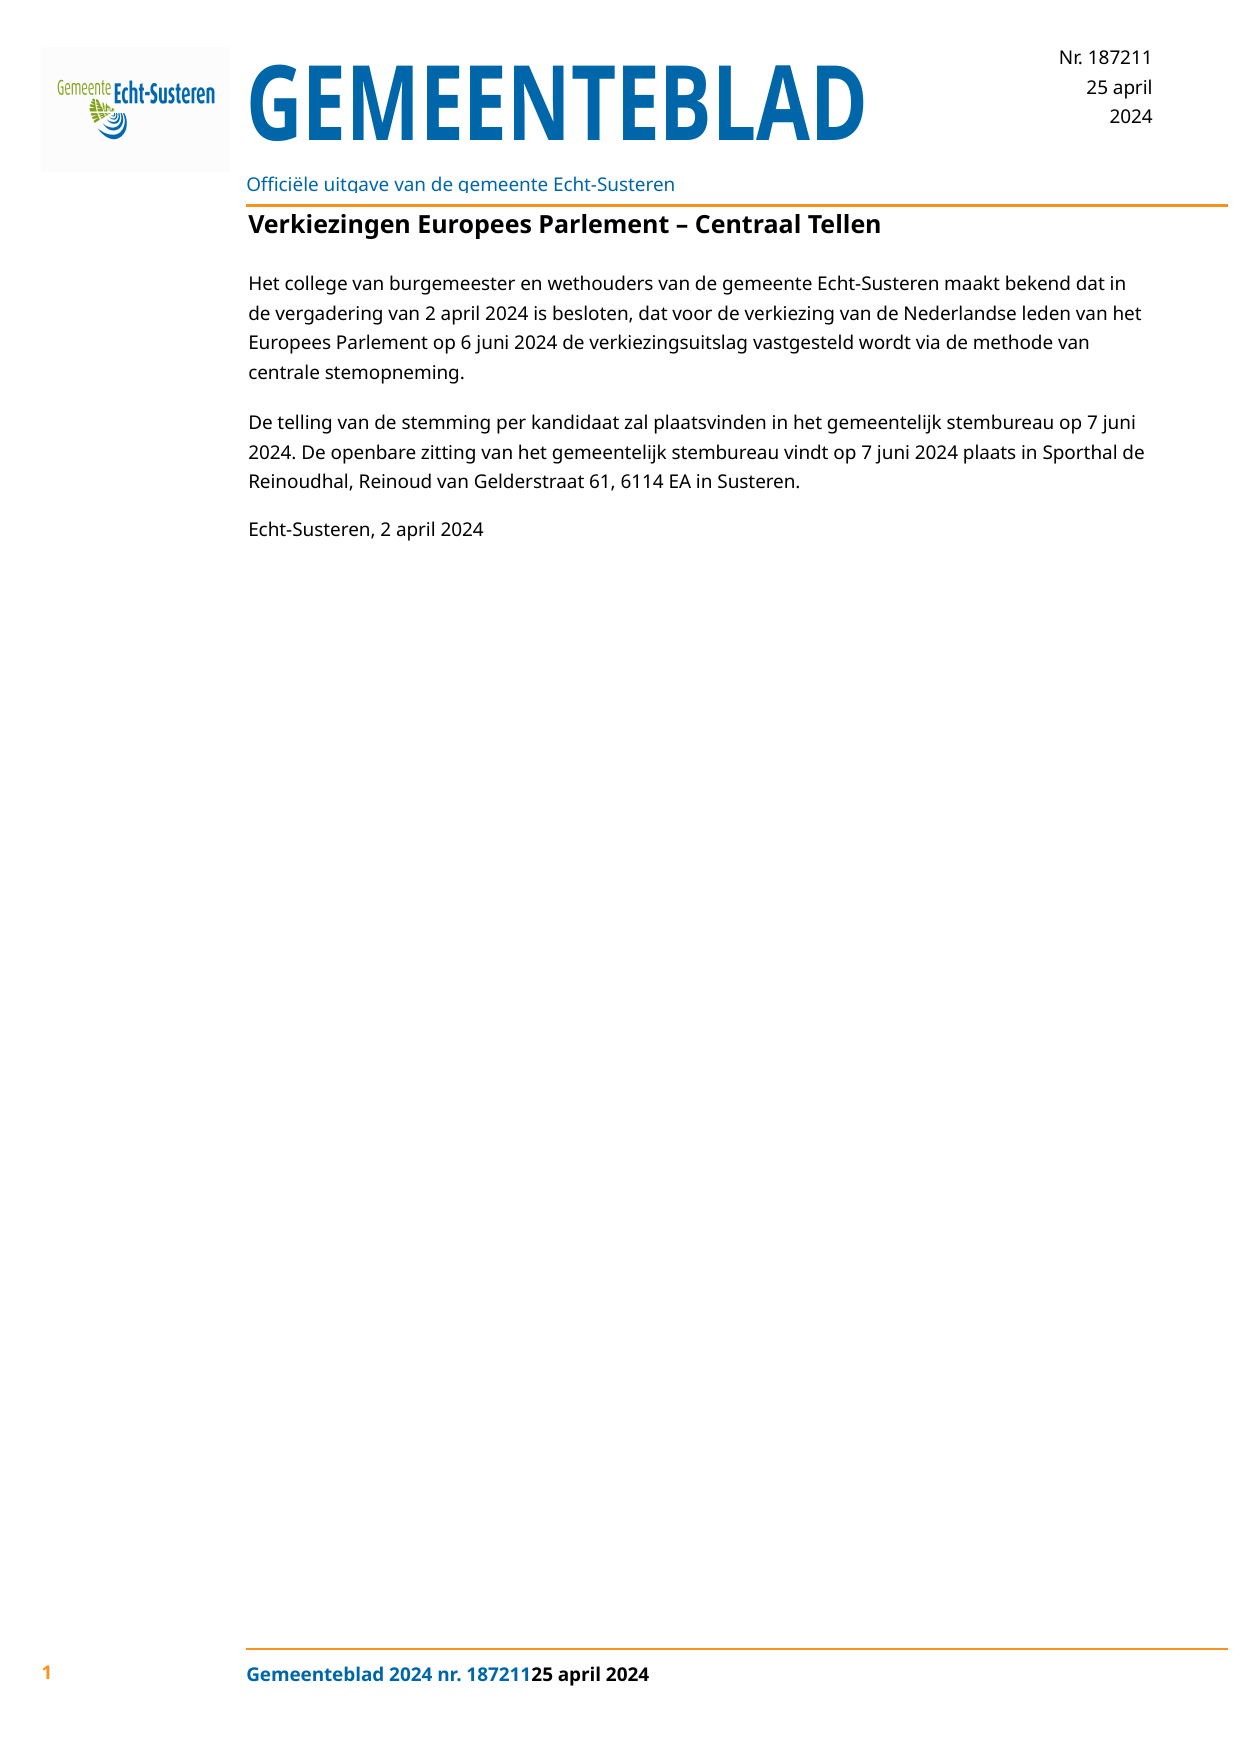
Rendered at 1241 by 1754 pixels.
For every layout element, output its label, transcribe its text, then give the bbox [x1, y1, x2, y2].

text De telling van de stemming per kandidaat zal plaatsvinden in het gemeentelijk stembureau op 7 juni 2024. De openbare zitting van het gemeentelijk stembureau vindt op 7 juni 2024 plaats in Sporthal de Reinoudhal, Reinoud van Gelderstraat 61, 6114 EA in Susteren. [248, 409, 1152, 494]
text Het college van burgemeester en wethouders van de gemeente Echt-Susteren maakt bekend dat in de vergadering van 2 april 2024 is besloten, dat voor de verkiezing van de Nederlandse leden van het Europees Parlement op 6 juni 2024 de verkiezingsuitslag vastgesteld wordt via de methode van centrale stemopneming. [248, 270, 1152, 385]
text Echt-Susteren, 2 april 2024 [248, 516, 1152, 542]
picture [41, 47, 231, 172]
text Verkiezingen Europees Parlement – Centraal Tellen [248, 207, 1152, 241]
